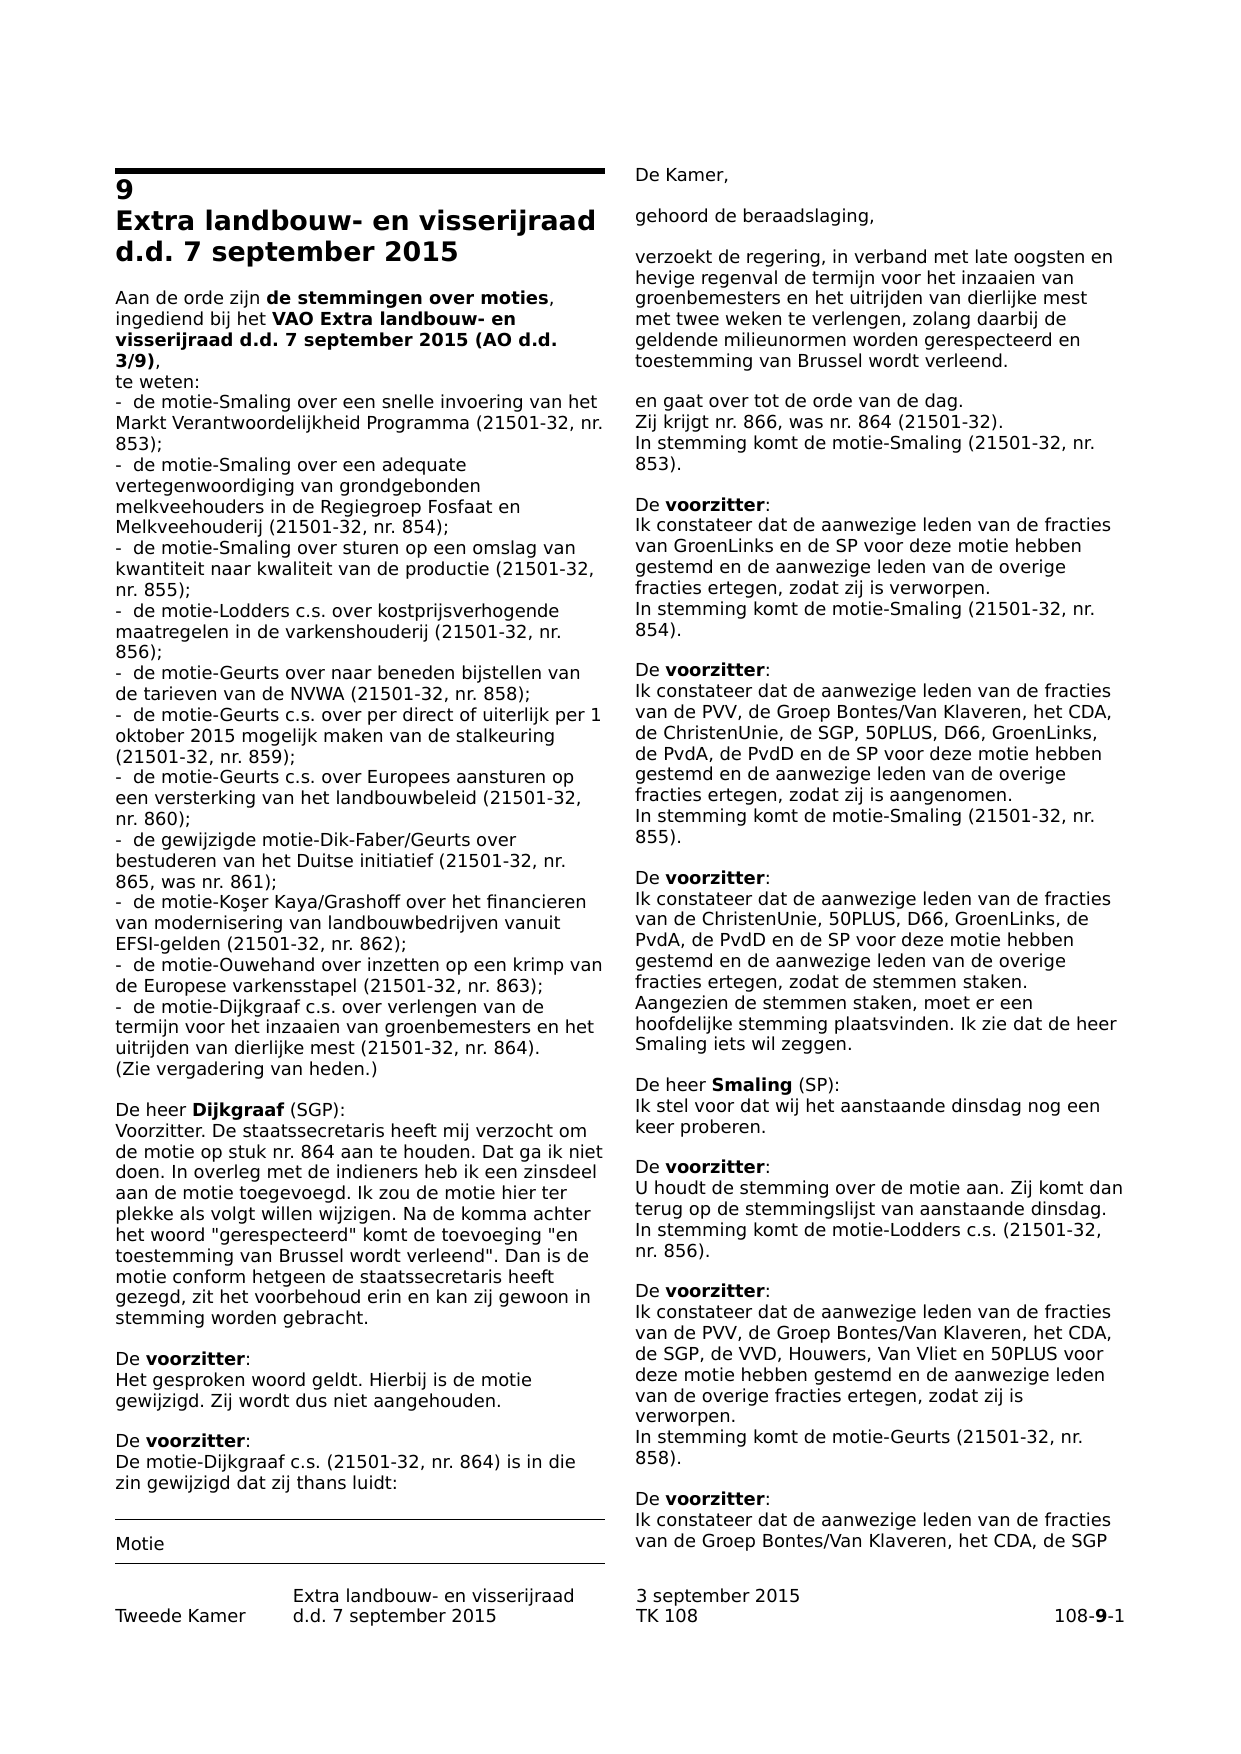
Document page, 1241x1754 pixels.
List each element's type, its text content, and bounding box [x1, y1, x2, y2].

list de motie-Koşer Kaya/Grashoff over het financieren van modernisering van landbouwbedrijven vanuit EFSI-gelden (21501-32, nr. 862); [115, 892, 605, 955]
text Voorzitter. De staatssecretaris heeft mij verzocht om de motie op stuk nr. 864 aan te houden. Dat ga ik niet doen. In overleg met de indieners heb ik een zinsdeel aan de motie toegevoegd. Ik zou de motie hier ter plekke als volgt willen wijzigen. Na de komma achter het woord "gerespecteerd" komt de toevoeging "en toestemming van Brussel wordt verleend". Dan is de motie conform hetgeen de staatssecretaris heeft gezegd, zit het voorbehoud erin en kan zij gewoon in stemming worden gebracht. [115, 1121, 605, 1329]
text U houdt de stemming over de motie aan. Zij komt dan terug op de stemmingslijst van aanstaande dinsdag. [635, 1178, 1125, 1220]
list de motie-Dijkgraaf c.s. over verlengen van de termijn voor het inzaaien van groenbemesters en het uitrijden van dierlijke mest (21501-32, nr. 864). [115, 996, 605, 1059]
text De heer Smaling (SP): [635, 1075, 1125, 1096]
text Aangezien de stemmen staken, moet er een hoofdelijke stemming plaatsvinden. Ik zie dat de heer Smaling iets wil zeggen. [635, 992, 1125, 1055]
text De voorzitter: [635, 660, 1125, 681]
text In stemming komt de motie-Lodders c.s. (21501-32, nr. 856). [635, 1220, 1125, 1261]
text De voorzitter: [115, 1349, 605, 1369]
text In stemming komt de motie-Smaling (21501-32, nr. 854). [635, 598, 1125, 640]
text Aan de orde zijn de stemmingen over moties, ingediend bij het VAO Extra landbouw- en visserijraad d.d. 7 september 2015 (AO d.d. 3/9), [115, 288, 605, 371]
text De voorzitter: [115, 1431, 605, 1452]
text De voorzitter: [635, 1281, 1125, 1302]
text te weten: [115, 371, 605, 392]
text De Kamer, [635, 165, 1125, 186]
text De motie-Dijkgraaf c.s. (21501-32, nr. 864) is in die zin gewijzigd dat zij thans luidt: [115, 1452, 605, 1494]
text Ik constateer dat de aanwezige leden van de fracties van de PVV, de Groep Bontes/Van Klaveren, het CDA, de ChristenUnie, de SGP, 50PLUS, D66, GroenLinks, de PvdA, de PvdD en de SP voor deze motie hebben gestemd en de aanwezige leden van de overige fracties ertegen, zodat zij is aangenomen. [635, 681, 1125, 806]
text De voorzitter: [635, 867, 1125, 888]
text De voorzitter: [635, 1157, 1125, 1178]
text Ik constateer dat de aanwezige leden van de fracties van de Groep Bontes/Van Klaveren, het CDA, de SGP [635, 1509, 1125, 1551]
text Ik constateer dat de aanwezige leden van de fracties van GroenLinks en de SP voor deze motie hebben gestemd en de aanwezige leden van de overige fracties ertegen, zodat zij is verworpen. [635, 515, 1125, 598]
text De voorzitter: [635, 494, 1125, 515]
list de motie-Smaling over sturen op een omslag van kwantiteit naar kwaliteit van de productie (21501-32, nr. 855); [115, 538, 605, 601]
list de motie-Geurts c.s. over Europees aansturen op een versterking van het landbouwbeleid (21501-32, nr. 860); [115, 767, 605, 830]
text De voorzitter: [635, 1489, 1125, 1509]
text De heer Dijkgraaf (SGP): [115, 1100, 605, 1121]
text (Zie vergadering van heden.) [115, 1059, 605, 1080]
text Ik constateer dat de aanwezige leden van de fracties van de PVV, de Groep Bontes/Van Klaveren, het CDA, de SGP, de VVD, Houwers, Van Vliet en 50PLUS voor deze motie hebben gestemd en de aanwezige leden van de overige fracties ertegen, zodat zij is verworpen. [635, 1302, 1125, 1427]
text gehoord de beraadslaging, [635, 206, 1125, 227]
text Zij krijgt nr. 866, was nr. 864 (21501-32). [635, 412, 1125, 433]
text In stemming komt de motie-Smaling (21501-32, nr. 853). [635, 433, 1125, 474]
text Ik constateer dat de aanwezige leden van de fracties van de ChristenUnie, 50PLUS, D66, GroenLinks, de PvdA, de PvdD en de SP voor deze motie hebben gestemd en de aanwezige leden van de overige fracties ertegen, zodat de stemmen staken. [635, 888, 1125, 992]
text Het gesproken woord geldt. Hierbij is de motie gewijzigd. Zij wordt dus niet aangehouden. [115, 1369, 605, 1411]
text In stemming komt de motie-Smaling (21501-32, nr. 855). [635, 806, 1125, 847]
text en gaat over tot de orde van de dag. [635, 391, 1125, 412]
list de motie-Ouwehand over inzetten op een krimp van de Europese varkensstapel (21501-32, nr. 863); [115, 955, 605, 996]
title 9 Extra landbouw- en visserijraad d.d. 7 september 2015 [115, 174, 605, 268]
list de motie-Geurts over naar beneden bijstellen van de tarieven van de NVWA (21501-32, nr. 858); [115, 663, 605, 705]
text In stemming komt de motie-Geurts (21501-32, nr. 858). [635, 1427, 1125, 1469]
list de motie-Geurts c.s. over per direct of uiterlijk per 1 oktober 2015 mogelijk maken van de stalkeuring (21501-32, nr. 859); [115, 705, 605, 767]
text verzoekt de regering, in verband met late oogsten en hevige regenval de termijn voor het inzaaien van groenbemesters en het uitrijden van dierlijke mest met twee weken te verlengen, zolang daarbij de geldende milieunormen worden gerespecteerd en toestemming van Brussel wordt verleend. [635, 247, 1125, 371]
list de motie-Lodders c.s. over kostprijsverhogende maatregelen in de varkenshouderij (21501-32, nr. 856); [115, 601, 605, 663]
text Ik stel voor dat wij het aanstaande dinsdag nog een keer proberen. [635, 1096, 1125, 1137]
text Motie [115, 1533, 605, 1554]
list de motie-Smaling over een adequate vertegenwoordiging van grondgebonden melkveehouders in de Regiegroep Fosfaat en Melkveehouderij (21501-32, nr. 854); [115, 455, 605, 538]
list de gewijzigde motie-Dik-Faber/Geurts over bestuderen van het Duitse initiatief (21501-32, nr. 865, was nr. 861); [115, 830, 605, 892]
list de motie-Smaling over een snelle invoering van het Markt Verantwoordelijkheid Programma (21501-32, nr. 853); [115, 392, 605, 455]
